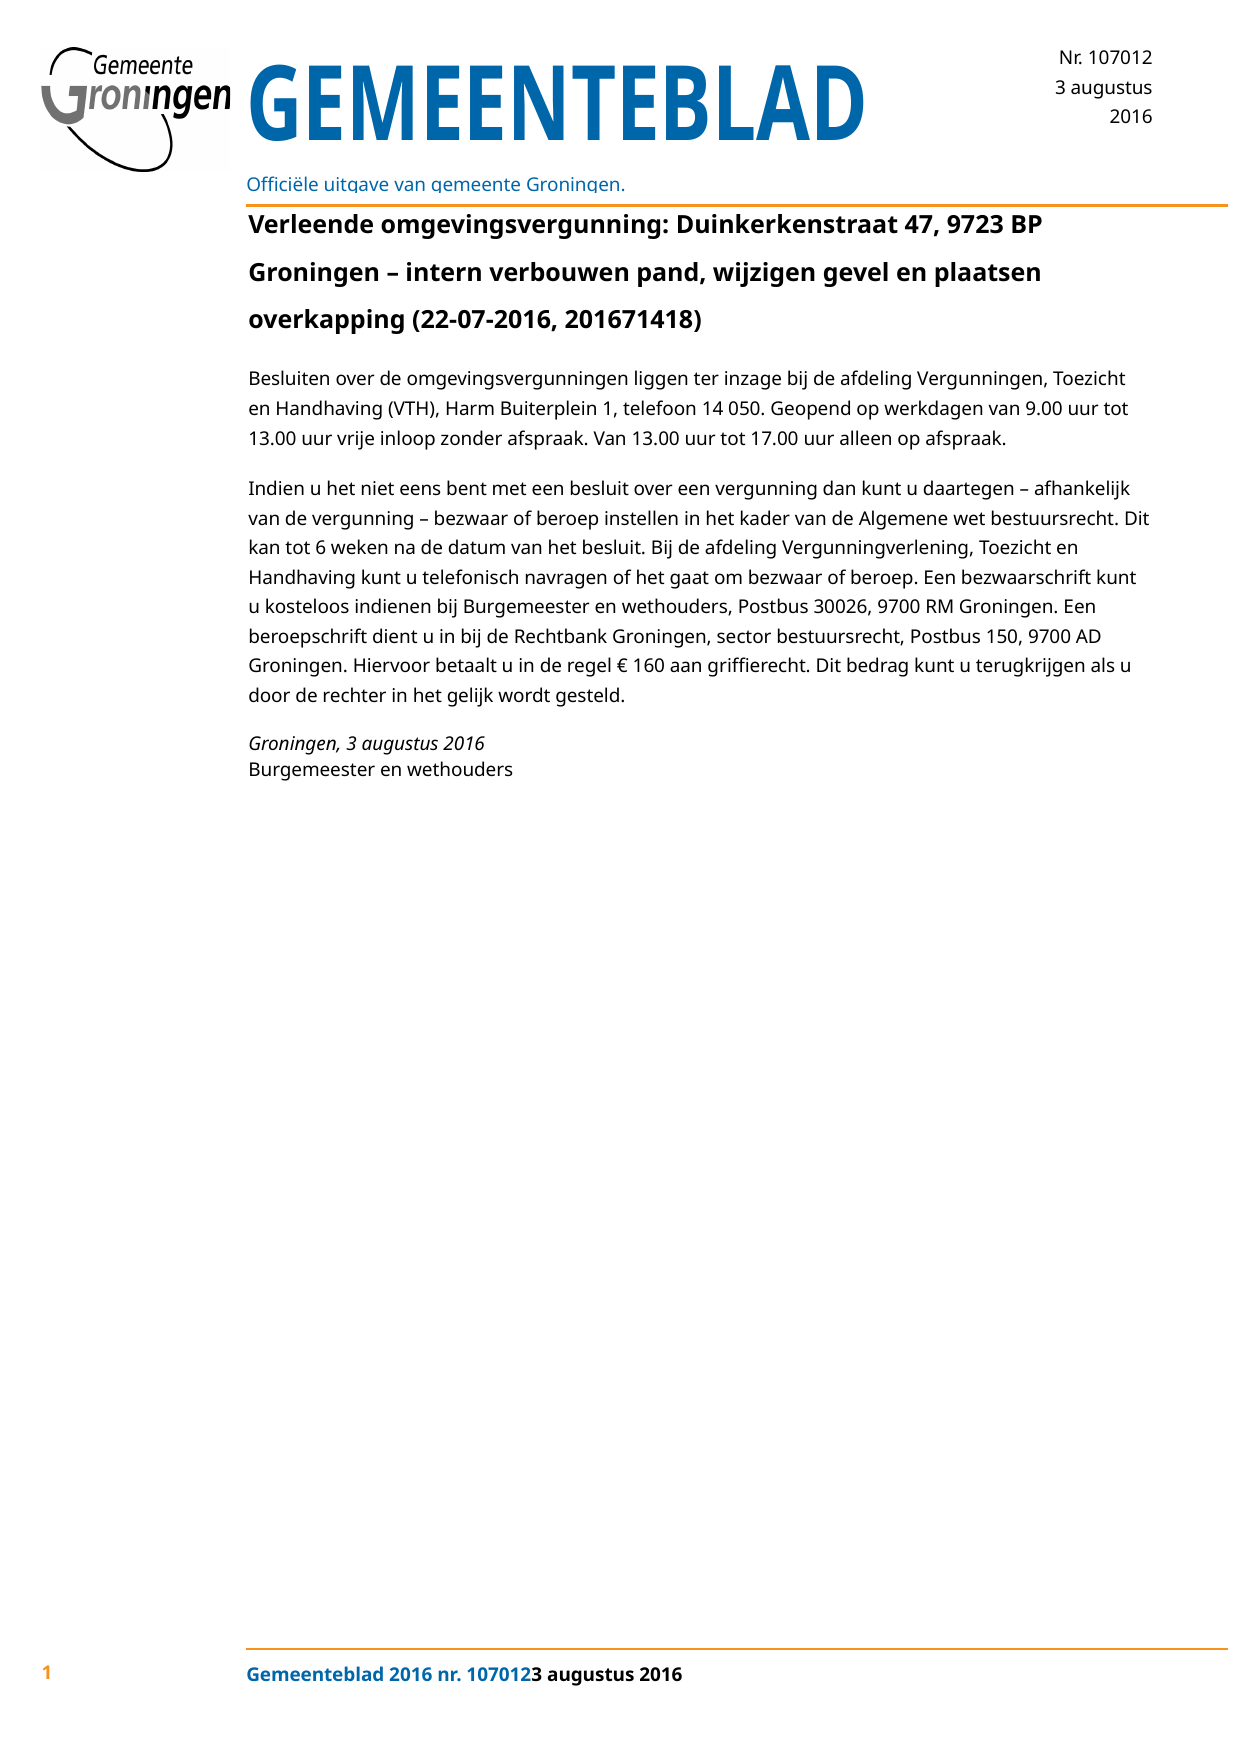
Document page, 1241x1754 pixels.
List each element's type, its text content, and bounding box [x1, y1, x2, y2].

text Groningen, 3 augustus 2016 [248, 730, 1152, 756]
text Besluiten over de omgevingsvergunningen liggen ter inzage bij de afdeling Vergunningen, Toezicht en Handhaving (VTH), Harm Buiterplein 1, telefoon 14 050. Geopend op werkdagen van 9.00 uur tot 13.00 uur vrije inloop zonder afspraak. Van 13.00 uur tot 17.00 uur alleen op afspraak. [248, 366, 1152, 450]
text Verleende omgevingsvergunning: Duinkerkenstraat 47, 9723 BP Groningen – intern verbouwen pand, wijzigen gevel en plaatsen overkapping (22-07-2016, 201671418) [248, 207, 1152, 336]
picture [41, 47, 231, 172]
text Burgemeester en wethouders [248, 756, 1152, 781]
text Indien u het niet eens bent met een besluit over een vergunning dan kunt u daartegen – afhankelijk van de vergunning – bezwaar of beroep instellen in het kader van de Algemene wet bestuursrecht. Dit kan tot 6 weken na de datum van het besluit. Bij de afdeling Vergunningverlening, Toezicht en Handhaving kunt u telefonisch navragen of het gaat om bezwaar of beroep. Een bezwaarschrift kunt u kosteloos indienen bij Burgemeester en wethouders, Postbus 30026, 9700 RM Groningen. Een beroepschrift dient u in bij de Rechtbank Groningen, sector bestuursrecht, Postbus 150, 9700 AD Groningen. Hiervoor betaalt u in de regel € 160 aan griffierecht. Dit bedrag kunt u terugkrijgen als u door de rechter in het gelijk wordt gesteld. [248, 475, 1152, 708]
